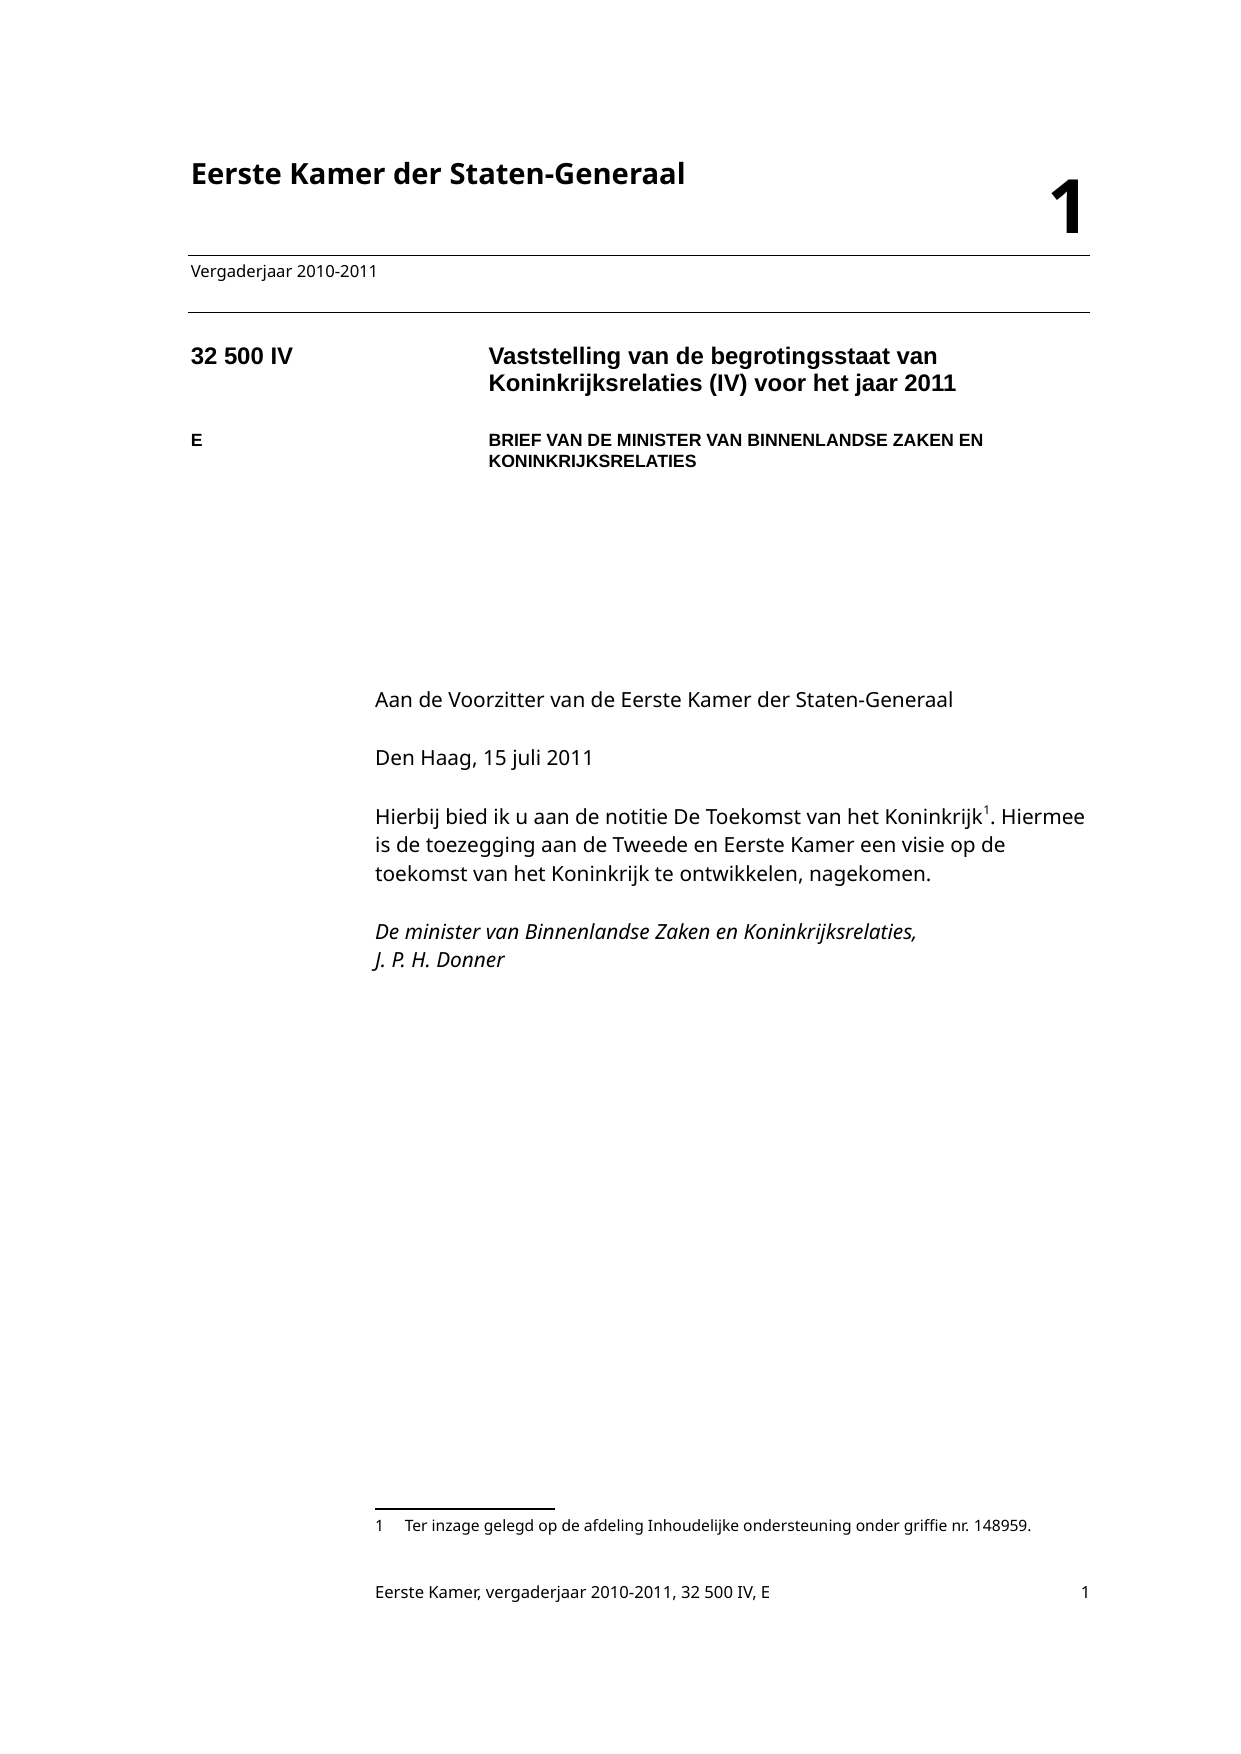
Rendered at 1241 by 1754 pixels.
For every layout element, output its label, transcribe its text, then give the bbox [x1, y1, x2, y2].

table_cell Vaststelling van de begrotingsstaat van Koninkrijksrelaties (IV) voor het jaar 2011 [485, 339, 1090, 427]
table_cell [188, 313, 485, 339]
table_cell [485, 313, 1090, 339]
text Ter inzage gelegd op de afdeling Inhoudelijke ondersteuning onder griffie nr. 148959. [375, 1479, 1090, 1536]
table_cell BRIEF VAN DE MINISTER VAN BINNENLANDSE ZAKEN EN KONINKRIJKSRELATIES [485, 427, 1090, 566]
table_cell Vergaderjaar 2010-2011 [188, 256, 485, 312]
table_cell E [188, 427, 485, 566]
text Den Haag, 15 juli 2011 [375, 743, 1090, 772]
table_header 1 [910, 150, 1090, 255]
text Hierbij bied ik u aan de notitie De Toekomst van het Koninkrijk. Hiermee is de toezegging aan de Tweede en Eerste Kamer een visie op de toekomst van het Koninkrijk te ontwikkelen, nagekomen. [375, 802, 1090, 887]
table_cell 32 500 IV [188, 339, 485, 427]
text Aan de Voorzitter van de Eerste Kamer der Staten-Generaal [375, 685, 1090, 713]
text J. P. H. Donner [375, 946, 1090, 974]
text De minister van Binnenlandse Zaken en Koninkrijksrelaties, [375, 917, 1090, 946]
table_cell [485, 256, 1090, 312]
table_header Eerste Kamer der Staten-Generaal [188, 150, 909, 255]
